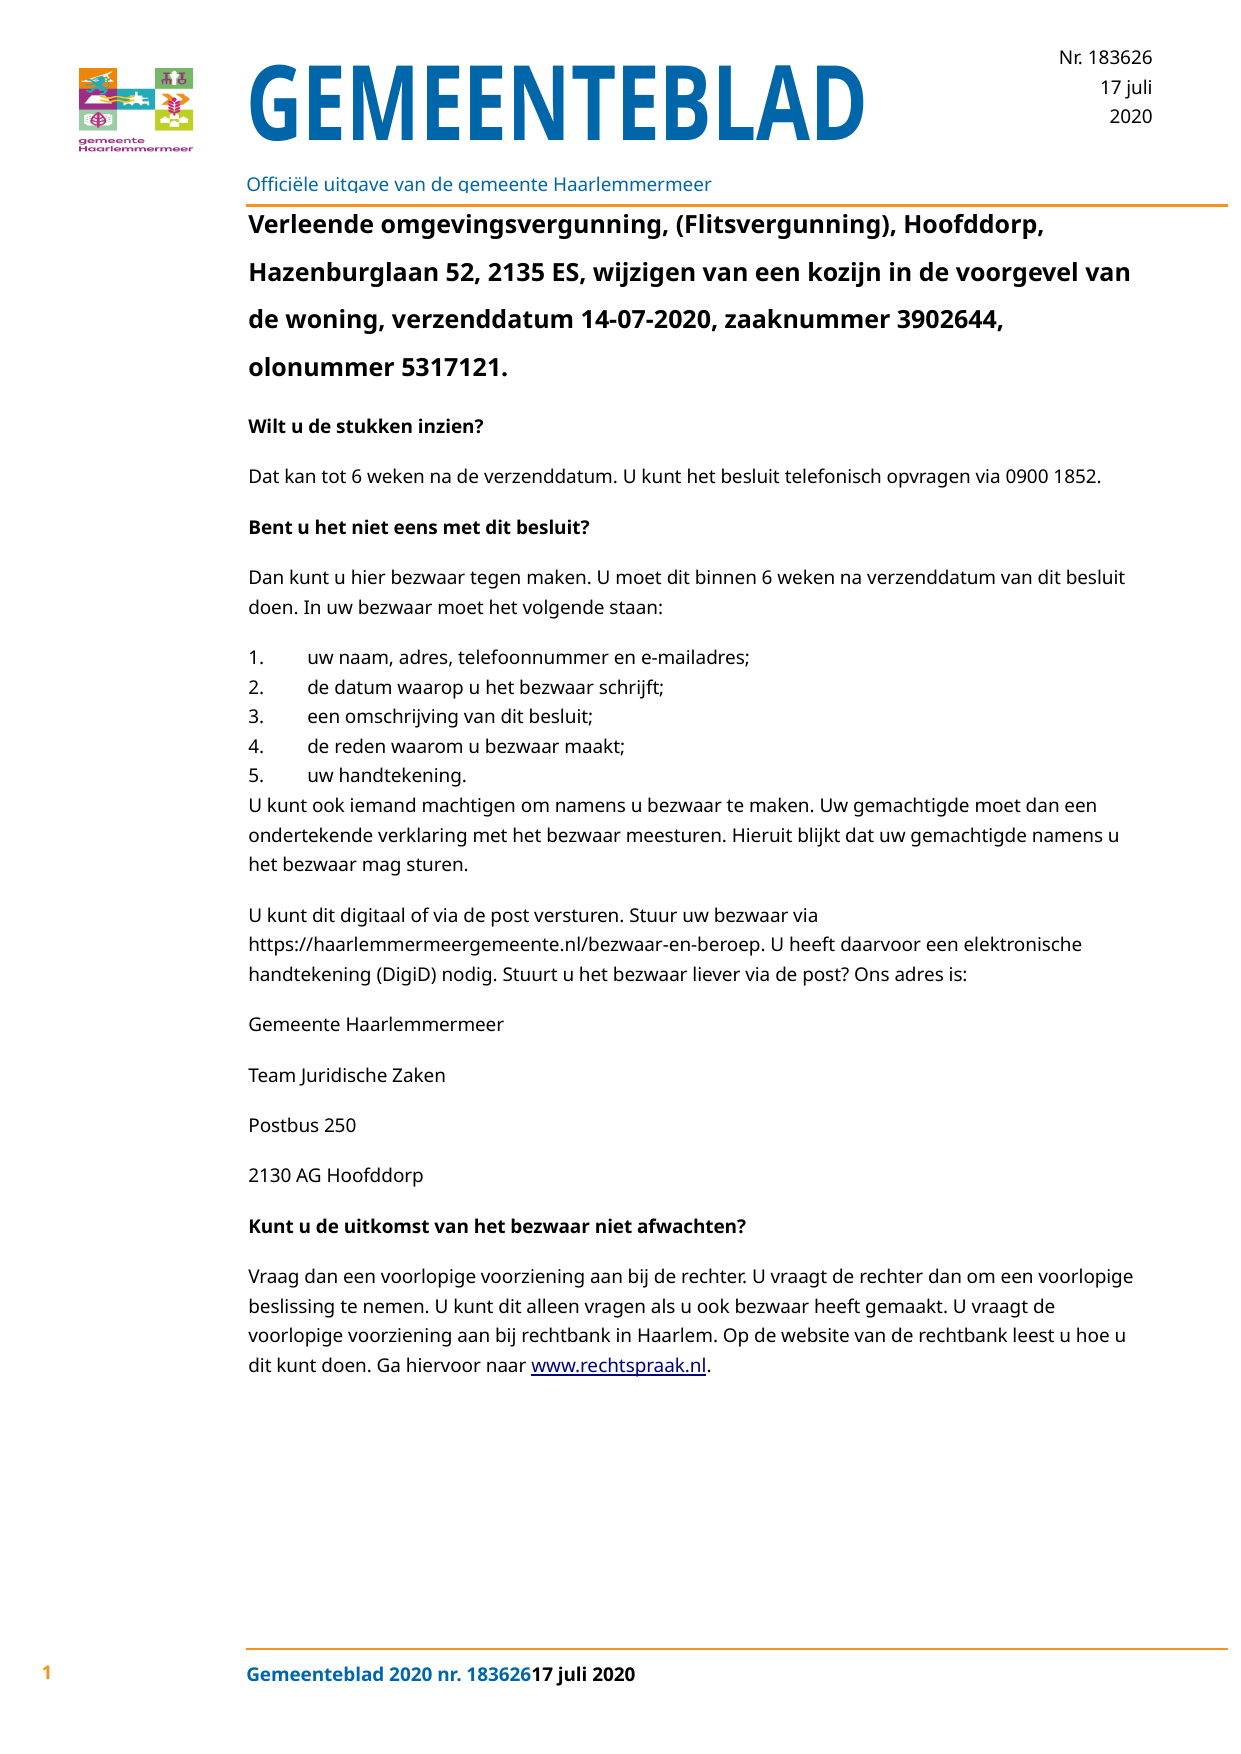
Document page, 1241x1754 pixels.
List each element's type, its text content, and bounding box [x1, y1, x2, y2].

list de datum waarop u het bezwaar schrijft; [248, 674, 1152, 700]
text Postbus 250 [248, 1112, 1152, 1138]
text Vraag dan een voorlopige voorziening aan bij de rechter. U vraagt de rechter dan om een voorlopige beslissing te nemen. U kunt dit alleen vragen als u ook bezwaar heeft gemaakt. U vraagt de voorlopige voorziening aan bij rechtbank in Haarlem. Op de website van de rechtbank leest u hoe u dit kunt doen. Ga hiervoor naar www.rechtspraak.nl. [248, 1263, 1152, 1378]
text U kunt dit digitaal of via de post versturen. Stuur uw bezwaar via https://haarlemmermeergemeente.nl/bezwaar-en-beroep. U heeft daarvoor een elektronische handtekening (DigiD) nodig. Stuurt u het bezwaar liever via de post? Ons adres is: [248, 902, 1152, 987]
picture [41, 47, 231, 172]
text Dan kunt u hier bezwaar tegen maken. U moet dit binnen 6 weken na verzenddatum van dit besluit doen. In uw bezwaar moet het volgende staan: [248, 564, 1152, 620]
text Kunt u de uitkomst van het bezwaar niet afwachten? [248, 1213, 1152, 1239]
list een omschrijving van dit besluit; [248, 703, 1152, 729]
text Dat kan tot 6 weken na de verzenddatum. U kunt het besluit telefonisch opvragen via 0900 1852. [248, 463, 1152, 489]
text Bent u het niet eens met dit besluit? [248, 514, 1152, 540]
text Gemeente Haarlemmermeer [248, 1011, 1152, 1037]
list uw handtekening. [248, 763, 1152, 788]
list de reden waarom u bezwaar maakt; [248, 733, 1152, 759]
text U kunt ook iemand machtigen om namens u bezwaar te maken. Uw gemachtigde moet dan een ondertekende verklaring met het bezwaar meesturen. Hieruit blijkt dat uw gemachtigde namens u het bezwaar mag sturen. [248, 792, 1152, 877]
list uw naam, adres, telefoonnummer en e-mailadres; [248, 644, 1152, 670]
text 2130 AG Hoofddorp [248, 1163, 1152, 1188]
text Verleende omgevingsvergunning, (Flitsvergunning), Hoofddorp, Hazenburglaan 52, 2135 ES, wijzigen van een kozijn in de voorgevel van de woning, verzenddatum 14-07-2020, zaaknummer 3902644, olonummer 5317121. [248, 207, 1152, 384]
text Team Juridische Zaken [248, 1062, 1152, 1088]
text Wilt u de stukken inzien? [248, 413, 1152, 439]
